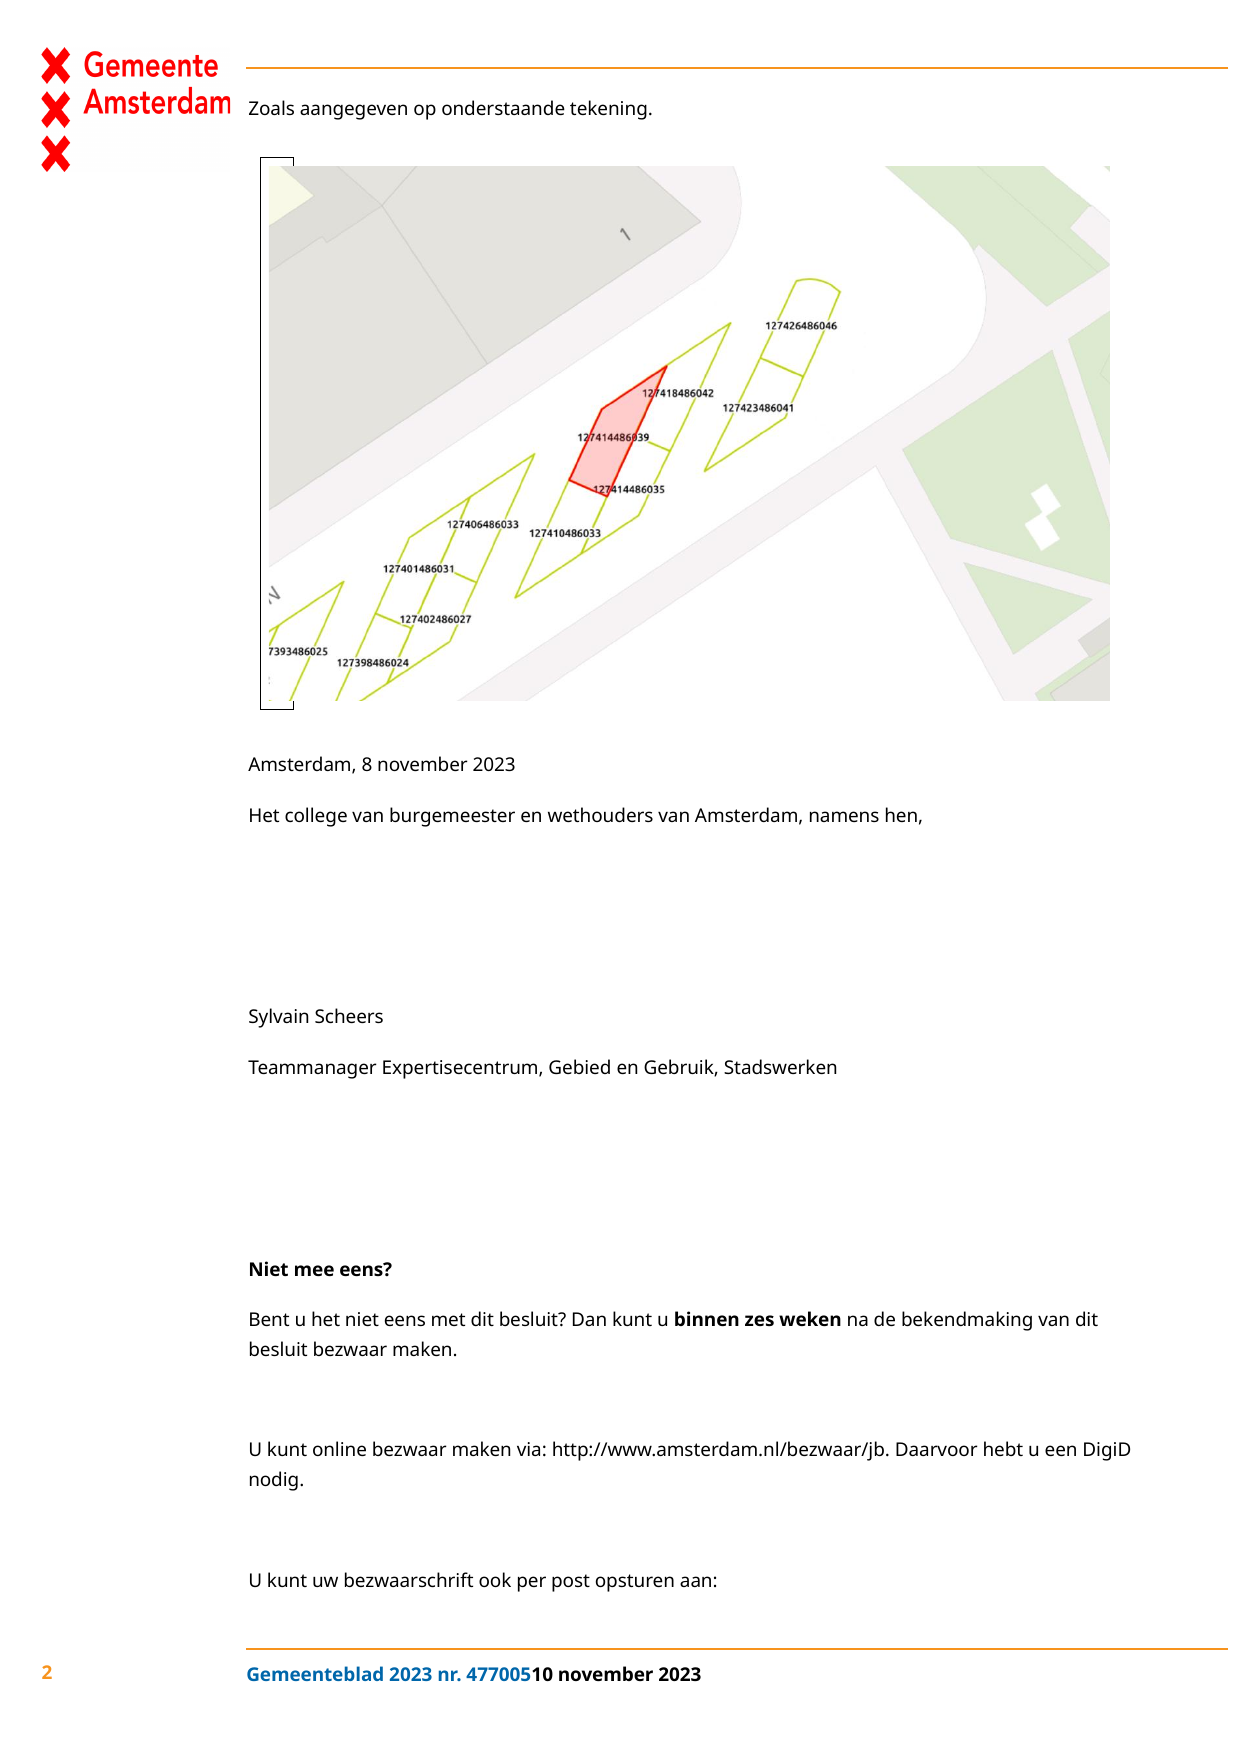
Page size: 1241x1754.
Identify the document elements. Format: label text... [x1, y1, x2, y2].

text Teammanager Expertisecentrum, Gebied en Gebruik, Stadswerken [248, 1054, 1152, 1080]
text U kunt uw bezwaarschrift ook per post opsturen aan: [248, 1567, 1152, 1593]
text Sylvain Scheers [248, 1004, 1152, 1029]
picture [41, 47, 231, 172]
text U kunt online bezwaar maken via: http://www.amsterdam.nl/bezwaar/jb. Daarvoor hebt u een DigiD nodig. [248, 1437, 1152, 1492]
text Amsterdam, 8 november 2023 [248, 752, 1152, 777]
picture [268, 166, 1110, 701]
text Het college van burgemeester en wethouders van Amsterdam, namens hen, [248, 802, 1152, 828]
text Zoals aangegeven op onderstaande tekening. [248, 95, 1152, 121]
text Bent u het niet eens met dit besluit? Dan kunt u binnen zes weken na de bekendmaking van dit besluit bezwaar maken. [248, 1306, 1152, 1362]
text Niet mee eens? [248, 1256, 1152, 1282]
